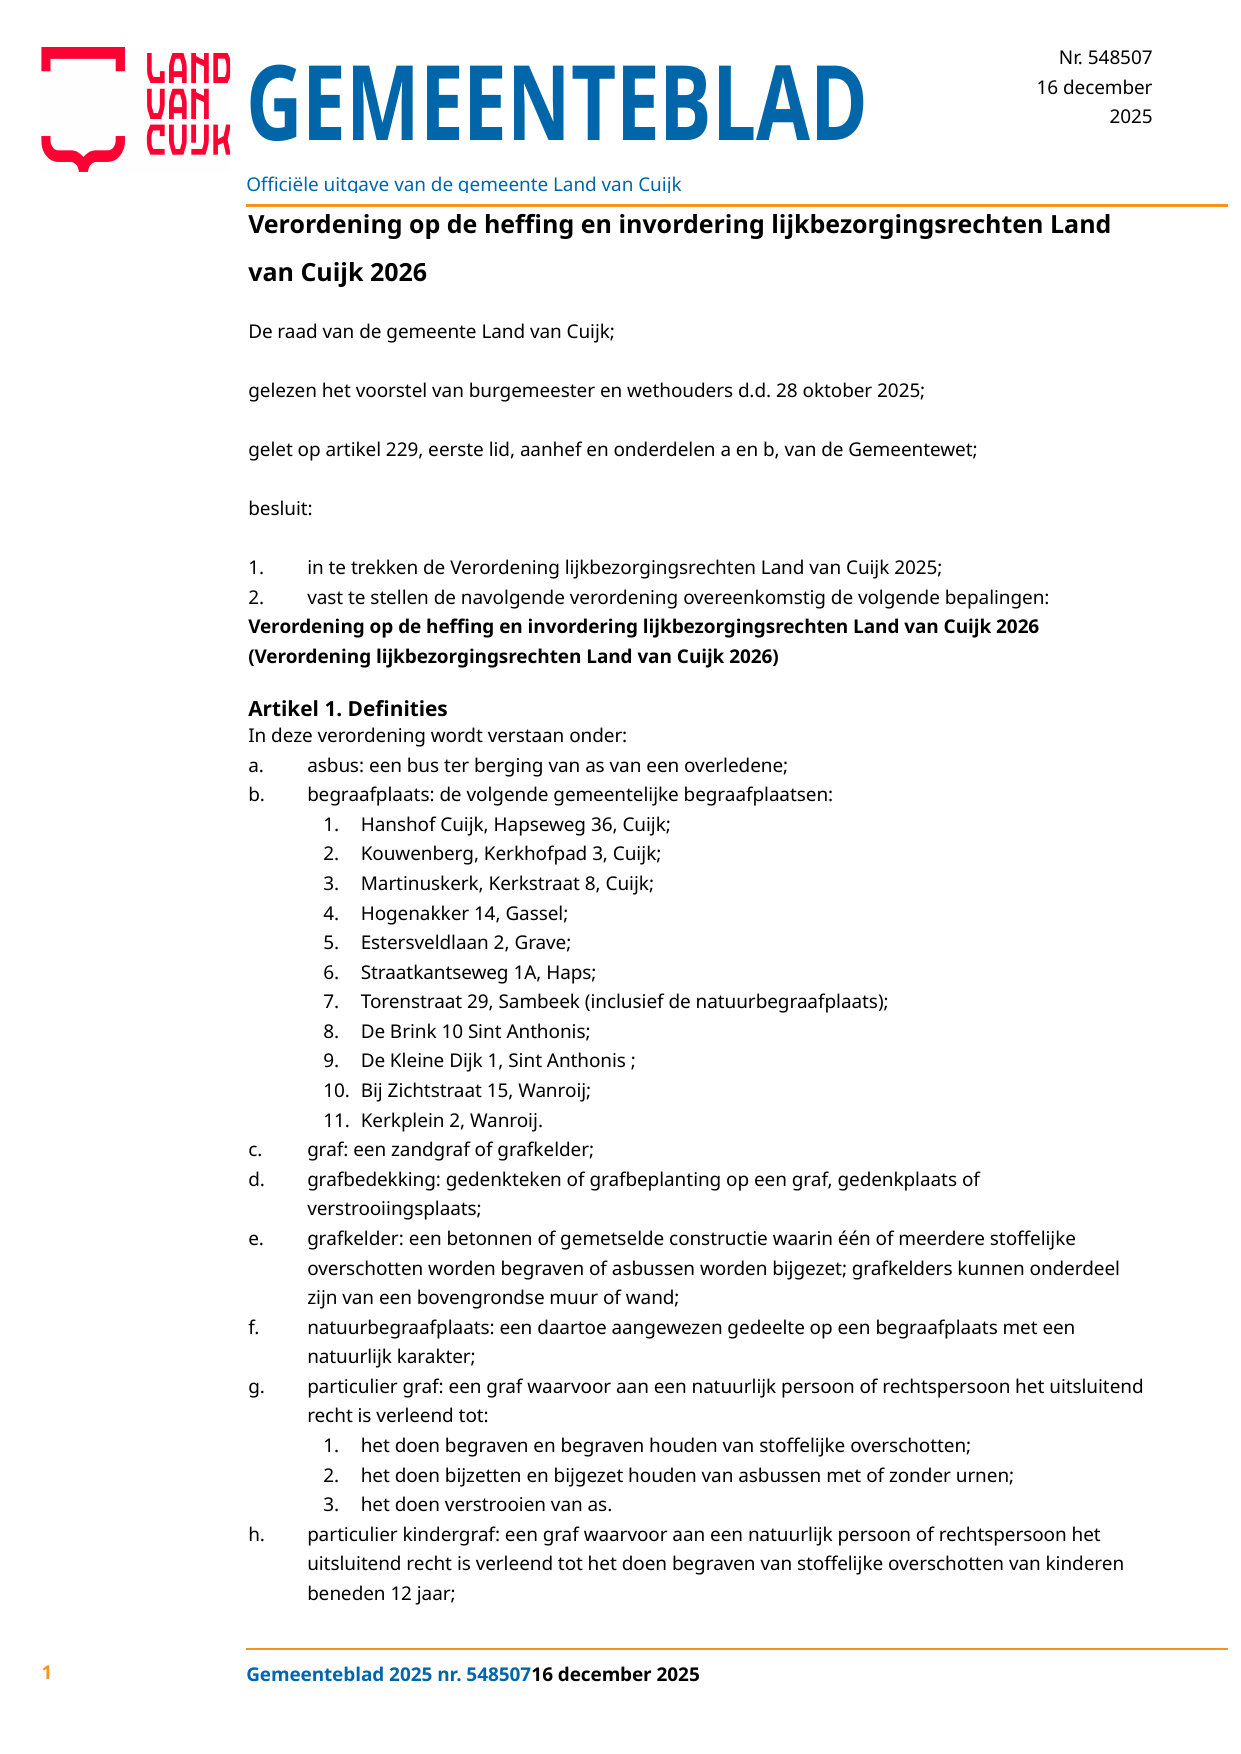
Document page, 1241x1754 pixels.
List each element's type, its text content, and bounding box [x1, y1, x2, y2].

list Kouwenberg, Kerkhofpad 3, Cuijk; [323, 841, 1152, 866]
list grafkelder: een betonnen of gemetselde constructie waarin één of meerdere stoffelijke overschotten worden begraven of asbussen worden bijgezet; grafkelders kunnen onderdeel zijn van een bovengrondse muur of wand; [248, 1225, 1152, 1310]
text Verordening op de heffing en invordering lijkbezorgingsrechten Land van Cuijk 2026 [248, 207, 1152, 288]
list Bij Zichtstraat 15, Wanroij; [323, 1077, 1152, 1103]
picture [41, 47, 231, 172]
list Martinuskerk, Kerkstraat 8, Cuijk; [323, 870, 1152, 896]
text Verordening op de heffing en invordering lijkbezorgingsrechten Land van Cuijk 2026 (Verordening lijkbezorgingsrechten Land van Cuijk 2026) [248, 614, 1152, 669]
list natuurbegraafplaats: een daartoe aangewezen gedeelte op een begraafplaats met een natuurlijk karakter; [248, 1314, 1152, 1369]
list graf: een zandgraf of grafkelder; [248, 1136, 1152, 1162]
list Straatkantseweg 1A, Haps; [323, 959, 1152, 984]
text gelezen het voorstel van burgemeester en wethouders d.d. 28 oktober 2025; [248, 377, 1152, 403]
text De raad van de gemeente Land van Cuijk; [248, 318, 1152, 344]
text In deze verordening wordt verstaan onder: [248, 722, 1152, 748]
list grafbedekking: gedenkteken of grafbeplanting op een graf, gedenkplaats of verstrooiingsplaats; [248, 1166, 1152, 1221]
list het doen verstrooien van as. [323, 1491, 1152, 1517]
list het doen begraven en begraven houden van stoffelijke overschotten; [323, 1432, 1152, 1458]
list in te trekken de Verordening lijkbezorgingsrechten Land van Cuijk 2025; [248, 554, 1152, 580]
list particulier graf: een graf waarvoor aan een natuurlijk persoon of rechtspersoon het uitsluitend recht is verleend tot: [248, 1373, 1152, 1428]
text besluit: [248, 495, 1152, 521]
list Estersveldlaan 2, Grave; [323, 929, 1152, 955]
list asbus: een bus ter berging van as van een overledene; [248, 752, 1152, 777]
list particulier kindergraf: een graf waarvoor aan een natuurlijk persoon of rechtspersoon het uitsluitend recht is verleend tot het doen begraven van stoffelijke overschotten van kinderen beneden 12 jaar; [248, 1521, 1152, 1606]
list De Kleine Dijk 1, Sint Anthonis ; [323, 1048, 1152, 1073]
list Hogenakker 14, Gassel; [323, 900, 1152, 925]
list vast te stellen de navolgende verordening overeenkomstig de volgende bepalingen: [248, 584, 1152, 610]
list het doen bijzetten en bijgezet houden van asbussen met of zonder urnen; [323, 1462, 1152, 1487]
text gelet op artikel 229, eerste lid, aanhef en onderdelen a en b, van de Gemeentewet; [248, 436, 1152, 462]
list Kerkplein 2, Wanroij. [323, 1107, 1152, 1132]
list De Brink 10 Sint Anthonis; [323, 1018, 1152, 1044]
text Artikel 1. Definities [248, 694, 1152, 722]
list begraafplaats: de volgende gemeentelijke begraafplaatsen: [248, 781, 1152, 807]
list Torenstraat 29, Sambeek (inclusief de natuurbegraafplaats); [323, 988, 1152, 1014]
list Hanshof Cuijk, Hapseweg 36, Cuijk; [323, 811, 1152, 837]
